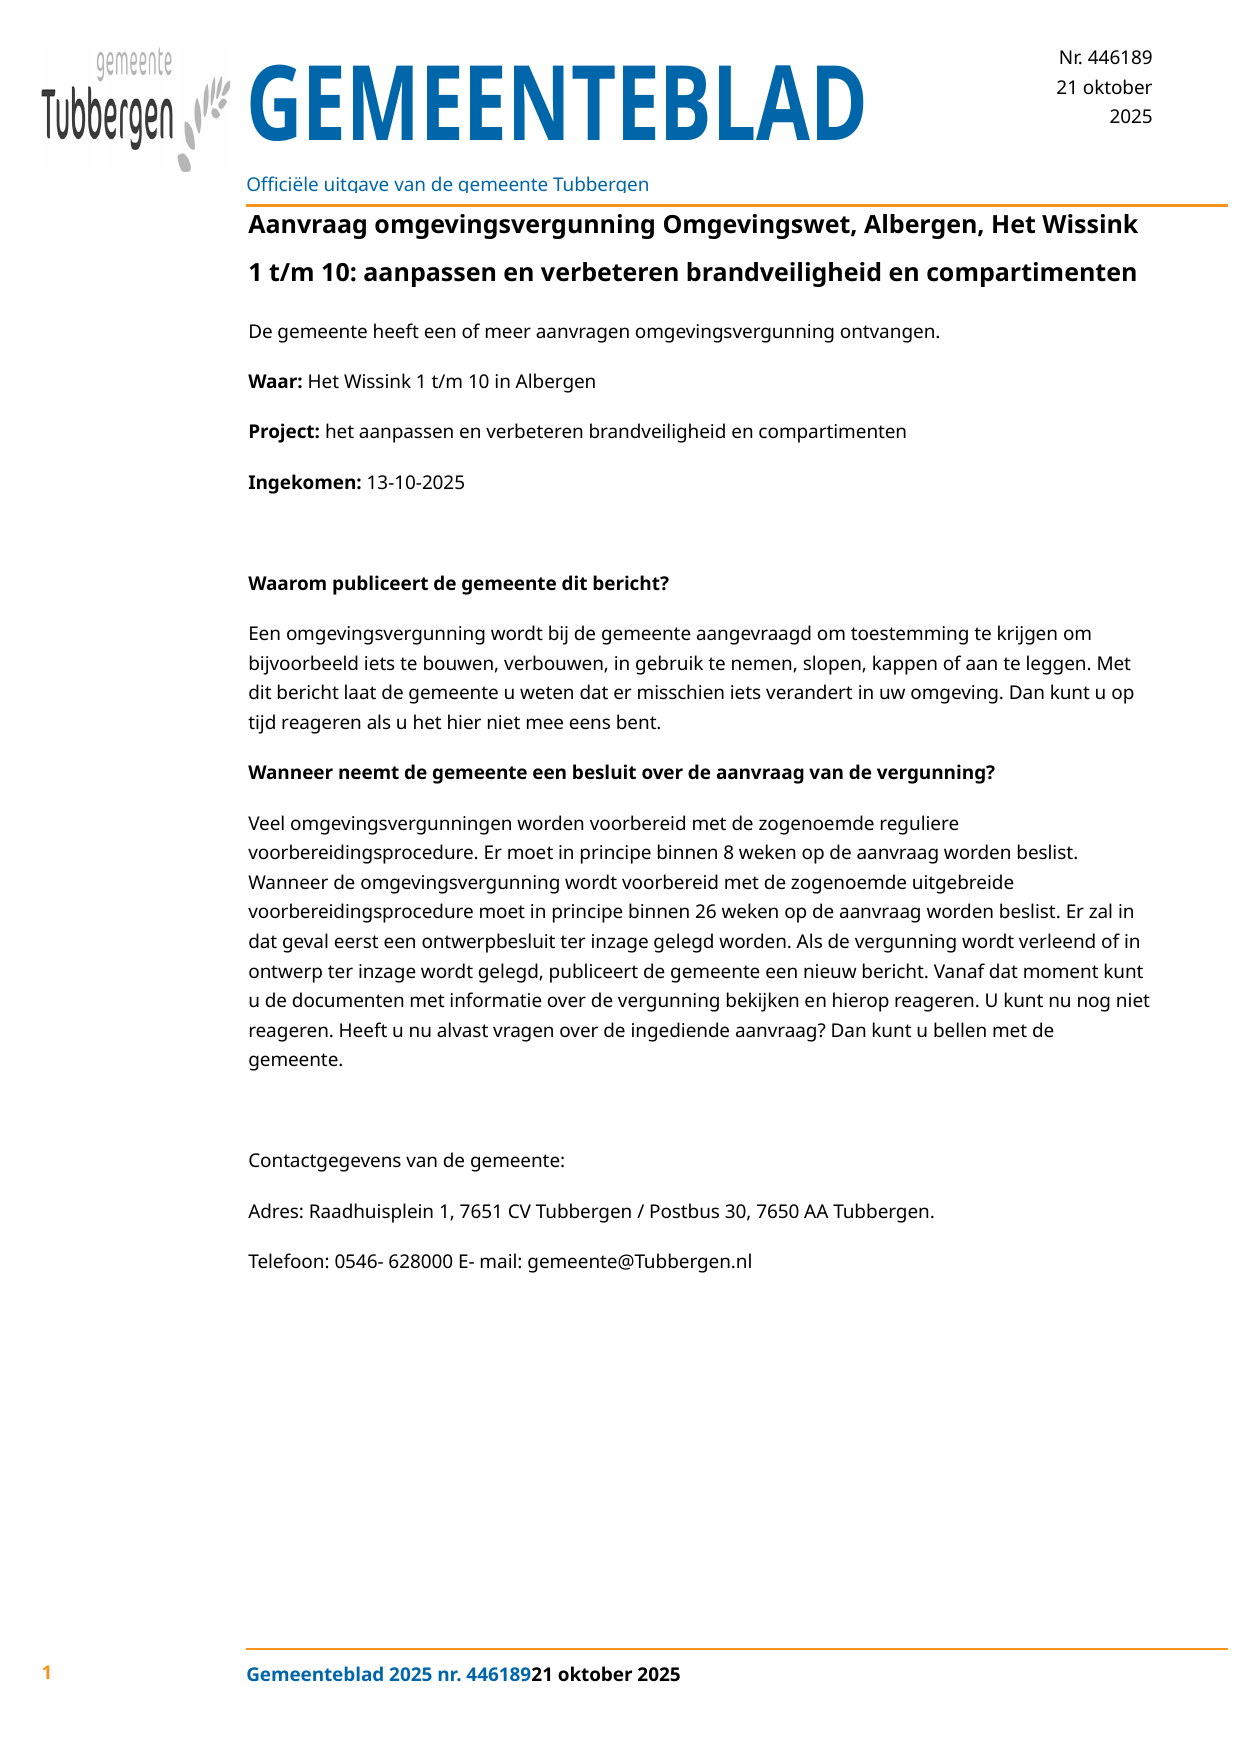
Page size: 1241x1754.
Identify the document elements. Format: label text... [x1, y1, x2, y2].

text De gemeente heeft een of meer aanvragen omgevingsvergunning ontvangen. [248, 318, 1152, 344]
text Wanneer neemt de gemeente een besluit over de aanvraag van de vergunning? [248, 759, 1152, 785]
text Veel omgevingsvergunningen worden voorbereid met de zogenoemde reguliere voorbereidingsprocedure. Er moet in principe binnen 8 weken op de aanvraag worden beslist. Wanneer de omgevingsvergunning wordt voorbereid met de zogenoemde uitgebreide voorbereidingsprocedure moet in principe binnen 26 weken op de aanvraag worden beslist. Er zal in dat geval eerst een ontwerpbesluit ter inzage gelegd worden. Als de vergunning wordt verleend of in ontwerp ter inzage wordt gelegd, publiceert de gemeente een nieuw bericht. Vanaf dat moment kunt u de documenten met informatie over de vergunning bekijken en hierop reageren. U kunt nu nog niet reageren. Heeft u nu alvast vragen over de ingediende aanvraag? Dan kunt u bellen met de gemeente. [248, 810, 1152, 1072]
text Ingekomen: 13-10-2025 [248, 469, 1152, 495]
text Project: het aanpassen en verbeteren brandveiligheid en compartimenten [248, 419, 1152, 444]
text Adres: Raadhuisplein 1, 7651 CV Tubbergen / Postbus 30, 7650 AA Tubbergen. [248, 1198, 1152, 1224]
text Waarom publiceert de gemeente dit bericht? [248, 570, 1152, 596]
text Waar: Het Wissink 1 t/m 10 in Albergen [248, 368, 1152, 394]
picture [41, 47, 231, 172]
text Contactgegevens van de gemeente: [248, 1147, 1152, 1173]
text Telefoon: 0546- 628000 E- mail: gemeente@Tubbergen.nl [248, 1248, 1152, 1274]
text Een omgevingsvergunning wordt bij de gemeente aangevraagd om toestemming te krijgen om bijvoorbeeld iets te bouwen, verbouwen, in gebruik te nemen, slopen, kappen of aan te leggen. Met dit bericht laat de gemeente u weten dat er misschien iets verandert in uw omgeving. Dan kunt u op tijd reageren als u het hier niet mee eens bent. [248, 620, 1152, 735]
text Aanvraag omgevingsvergunning Omgevingswet, Albergen, Het Wissink 1 t/m 10: aanpassen en verbeteren brandveiligheid en compartimenten [248, 207, 1152, 288]
